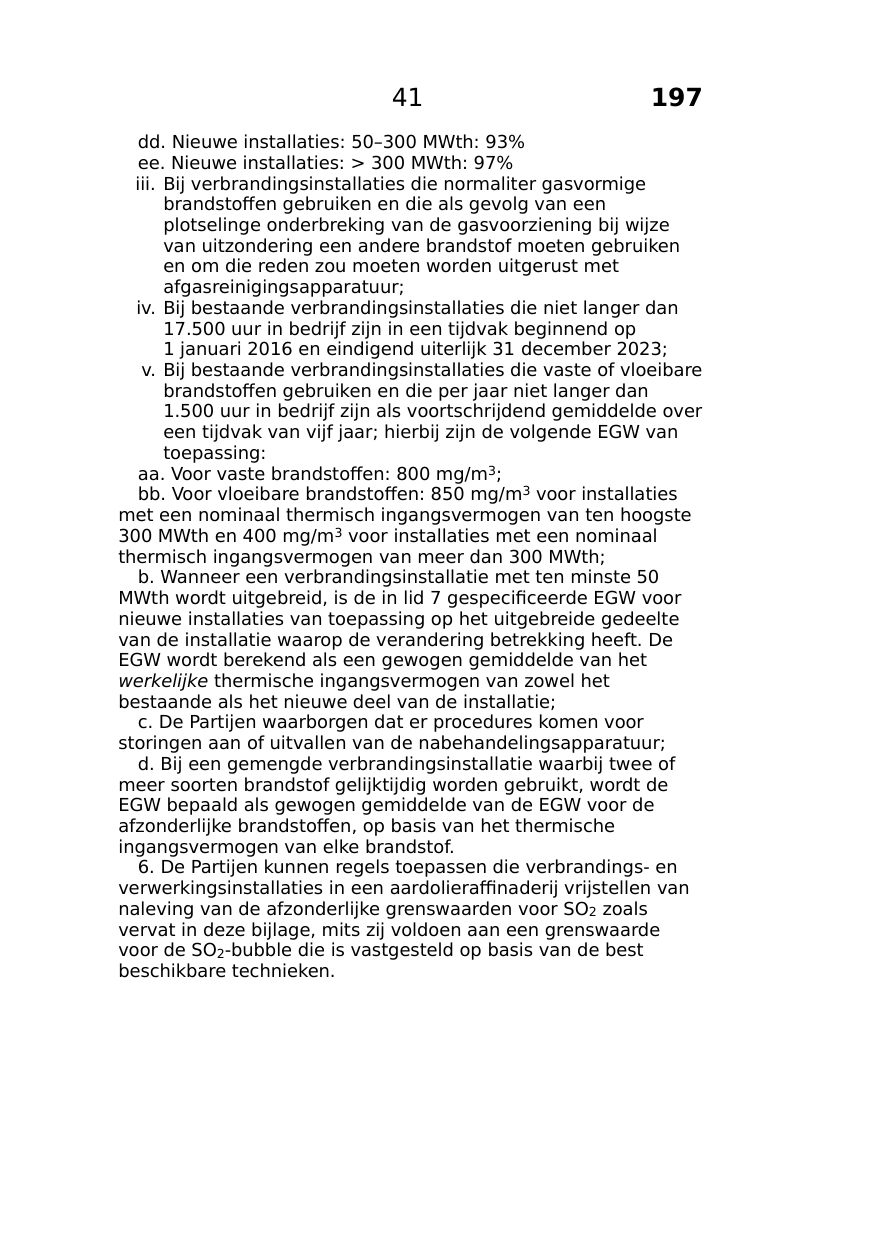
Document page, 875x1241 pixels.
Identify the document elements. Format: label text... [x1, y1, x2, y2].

text iv. Bij bestaande verbrandingsinstallaties die niet langer dan 17.500 uur in bedrijf zijn in een tijdvak beginnend op 1 januari 2016 en eindigend uiterlijk 31 december 2023; [118, 298, 703, 360]
text 6. De Partijen kunnen regels toepassen die verbrandings- en verwerkingsinstallaties in een aardolieraffinaderij vrijstellen van naleving van de afzonderlijke grenswaarden voor SO2 zoals vervat in deze bijlage, mits zij voldoen aan een grenswaarde voor de SO2-bubble die is vastgesteld op basis van de best beschikbare technieken. [118, 857, 703, 982]
text bb. Voor vloeibare brandstoffen: 850 mg/m3 voor installaties met een nominaal thermisch ingangsvermogen van ten hoogste 300 MWth en 400 mg/m3 voor installaties met een nominaal thermisch ingangsvermogen van meer dan 300 MWth; [118, 484, 703, 567]
text dd. Nieuwe installaties: 50–300 MWth: 93% [118, 132, 703, 153]
text d. Bij een gemengde verbrandingsinstallatie waarbij twee of meer soorten brandstof gelijktijdig worden gebruikt, wordt de EGW bepaald als gewogen gemiddelde van de EGW voor de afzonderlijke brandstoffen, op basis van het thermische ingangsvermogen van elke brandstof. [118, 754, 703, 857]
text ee. Nieuwe installaties: > 300 MWth: 97% [118, 153, 703, 173]
text iii. Bij verbrandingsinstallaties die normaliter gasvormige brandstoffen gebruiken en die als gevolg van een plotselinge onderbreking van de gasvoorziening bij wijze van uitzondering een andere brandstof moeten gebruiken en om die reden zou moeten worden uitgerust met afgasreinigingsapparatuur; [118, 173, 703, 298]
text v. Bij bestaande verbrandingsinstallaties die vaste of vloeibare brandstoffen gebruiken en die per jaar niet langer dan 1.500 uur in bedrijf zijn als voortschrijdend gemiddelde over een tijdvak van vijf jaar; hierbij zijn de volgende EGW van toepassing: [118, 360, 703, 463]
text c. De Partijen waarborgen dat er procedures komen voor storingen aan of uitvallen van de nabehandelingsapparatuur; [118, 712, 703, 754]
text b. Wanneer een verbrandingsinstallatie met ten minste 50 MWth wordt uitgebreid, is de in lid 7 gespecificeerde EGW voor nieuwe installaties van toepassing op het uitgebreide gedeelte van de installatie waarop de verandering betrekking heeft. De EGW wordt berekend als een gewogen gemiddelde van het werkelijke thermische ingangsvermogen van zowel het bestaande als het nieuwe deel van de installatie; [118, 567, 703, 712]
text aa. Voor vaste brandstoffen: 800 mg/m3; [118, 463, 703, 484]
